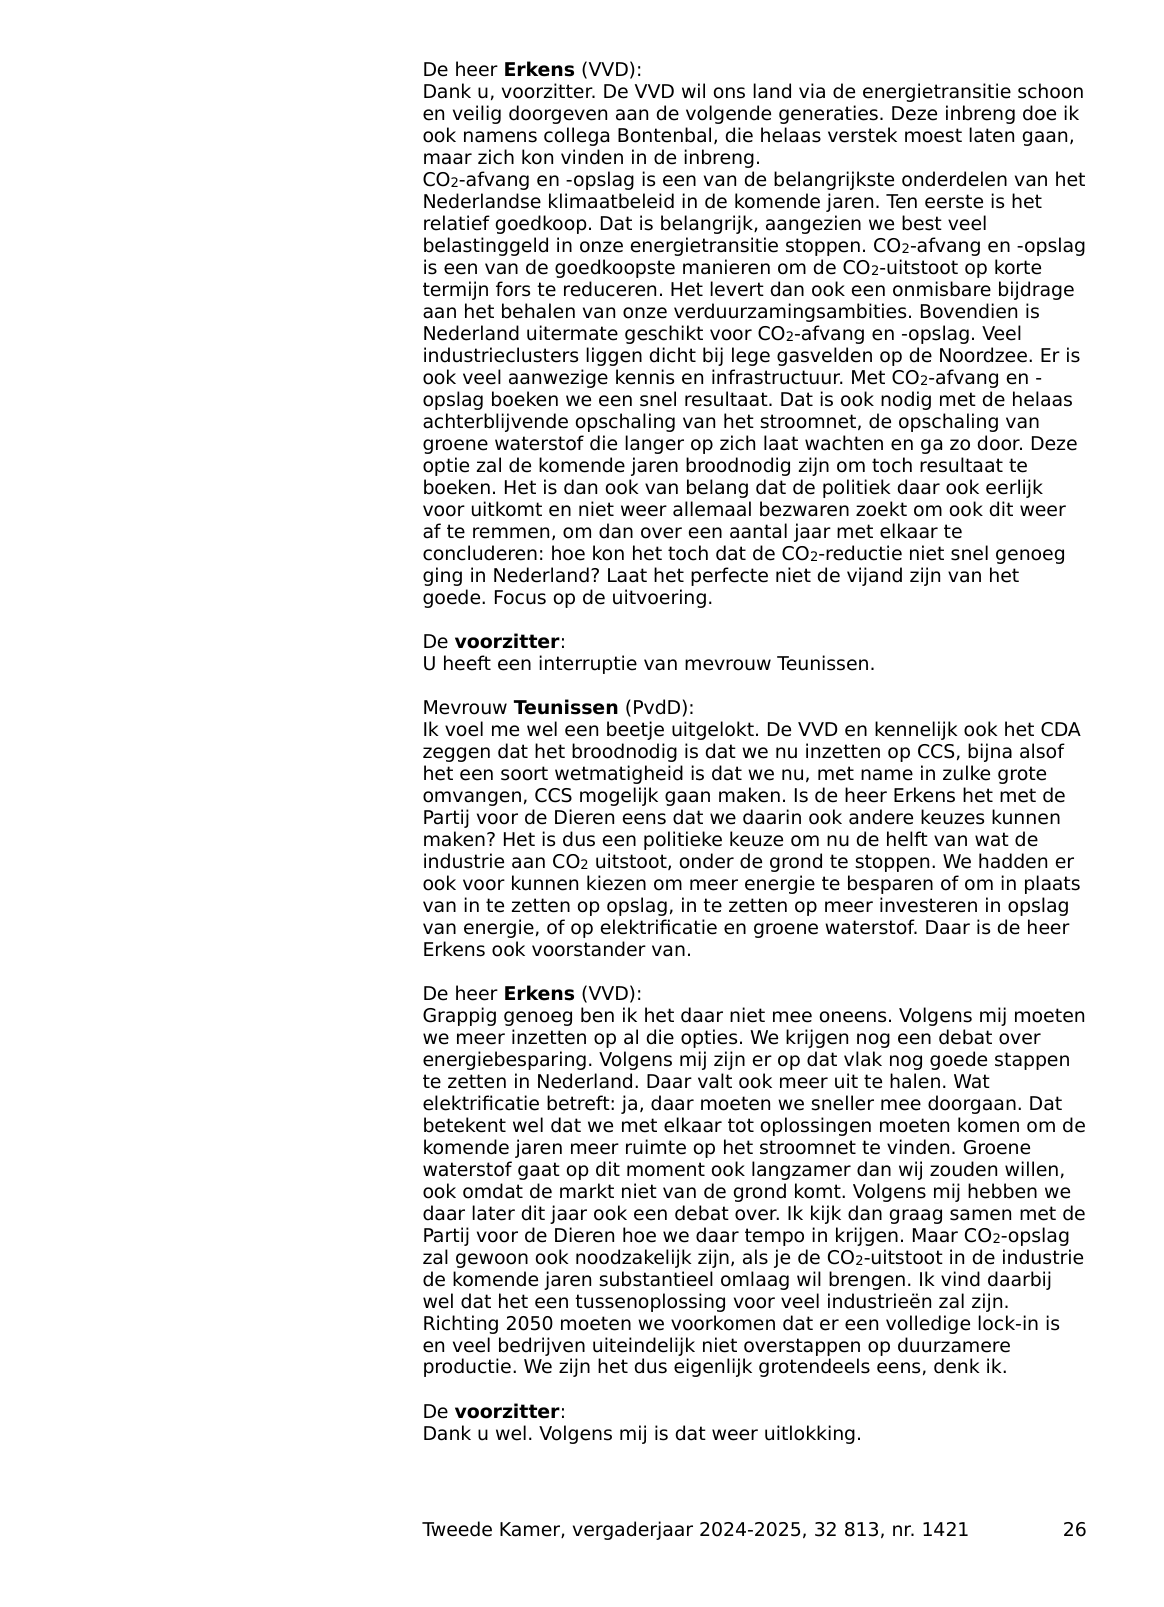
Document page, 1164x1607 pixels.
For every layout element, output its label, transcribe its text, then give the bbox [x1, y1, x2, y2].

text De voorzitter: [422, 631, 1087, 653]
text De voorzitter: [422, 1401, 1087, 1423]
text CO2-afvang en -opslag is een van de belangrijkste onderdelen van het Nederlandse klimaatbeleid in de komende jaren. Ten eerste is het relatief goedkoop. Dat is belangrijk, aangezien we best veel belastinggeld in onze energietransitie stoppen. CO2-afvang en -opslag is een van de goedkoopste manieren om de CO2-uitstoot op korte termijn fors te reduceren. Het levert dan ook een onmisbare bijdrage aan het behalen van onze verduurzamingsambities. Bovendien is Nederland uitermate geschikt voor CO2-afvang en -opslag. Veel industrieclusters liggen dicht bij lege gasvelden op de Noordzee. Er is ook veel aanwezige kennis en infrastructuur. Met CO2-afvang en -opslag boeken we een snel resultaat. Dat is ook nodig met de helaas achterblijvende opschaling van het stroomnet, de opschaling van groene waterstof die langer op zich laat wachten en ga zo door. Deze optie zal de komende jaren broodnodig zijn om toch resultaat te boeken. Het is dan ook van belang dat de politiek daar ook eerlijk voor uitkomt en niet weer allemaal bezwaren zoekt om ook dit weer af te remmen, om dan over een aantal jaar met elkaar te concluderen: hoe kon het toch dat de CO2-reductie niet snel genoeg ging in Nederland? Laat het perfecte niet de vijand zijn van het goede. Focus op de uitvoering. [422, 169, 1087, 608]
text Dank u wel. Volgens mij is dat weer uitlokking. [422, 1423, 1087, 1444]
text Grappig genoeg ben ik het daar niet mee oneens. Volgens mij moeten we meer inzetten op al die opties. We krijgen nog een debat over energiebesparing. Volgens mij zijn er op dat vlak nog goede stappen te zetten in Nederland. Daar valt ook meer uit te halen. Wat elektrificatie betreft: ja, daar moeten we sneller mee doorgaan. Dat betekent wel dat we met elkaar tot oplossingen moeten komen om de komende jaren meer ruimte op het stroomnet te vinden. Groene waterstof gaat op dit moment ook langzamer dan wij zouden willen, ook omdat de markt niet van de grond komt. Volgens mij hebben we daar later dit jaar ook een debat over. Ik kijk dan graag samen met de Partij voor de Dieren hoe we daar tempo in krijgen. Maar CO2-opslag zal gewoon ook noodzakelijk zijn, als je de CO2-uitstoot in de industrie de komende jaren substantieel omlaag wil brengen. Ik vind daarbij wel dat het een tussenoplossing voor veel industrieën zal zijn. Richting 2050 moeten we voorkomen dat er een volledige lock-in is en veel bedrijven uiteindelijk niet overstappen op duurzamere productie. We zijn het dus eigenlijk grotendeels eens, denk ik. [422, 1005, 1087, 1378]
text Ik voel me wel een beetje uitgelokt. De VVD en kennelijk ook het CDA zeggen dat het broodnodig is dat we nu inzetten op CCS, bijna alsof het een soort wetmatigheid is dat we nu, met name in zulke grote omvangen, CCS mogelijk gaan maken. Is de heer Erkens het met de Partij voor de Dieren eens dat we daarin ook andere keuzes kunnen maken? Het is dus een politieke keuze om nu de helft van wat de industrie aan CO2 uitstoot, onder de grond te stoppen. We hadden er ook voor kunnen kiezen om meer energie te besparen of om in plaats van in te zetten op opslag, in te zetten op meer investeren in opslag van energie, of op elektrificatie en groene waterstof. Daar is de heer Erkens ook voorstander van. [422, 719, 1087, 961]
text De heer Erkens (VVD): [422, 59, 1087, 81]
text Dank u, voorzitter. De VVD wil ons land via de energietransitie schoon en veilig doorgeven aan de volgende generaties. Deze inbreng doe ik ook namens collega Bontenbal, die helaas verstek moest laten gaan, maar zich kon vinden in de inbreng. [422, 81, 1087, 169]
text U heeft een interruptie van mevrouw Teunissen. [422, 653, 1087, 675]
text De heer Erkens (VVD): [422, 983, 1087, 1005]
text Mevrouw Teunissen (PvdD): [422, 697, 1087, 719]
